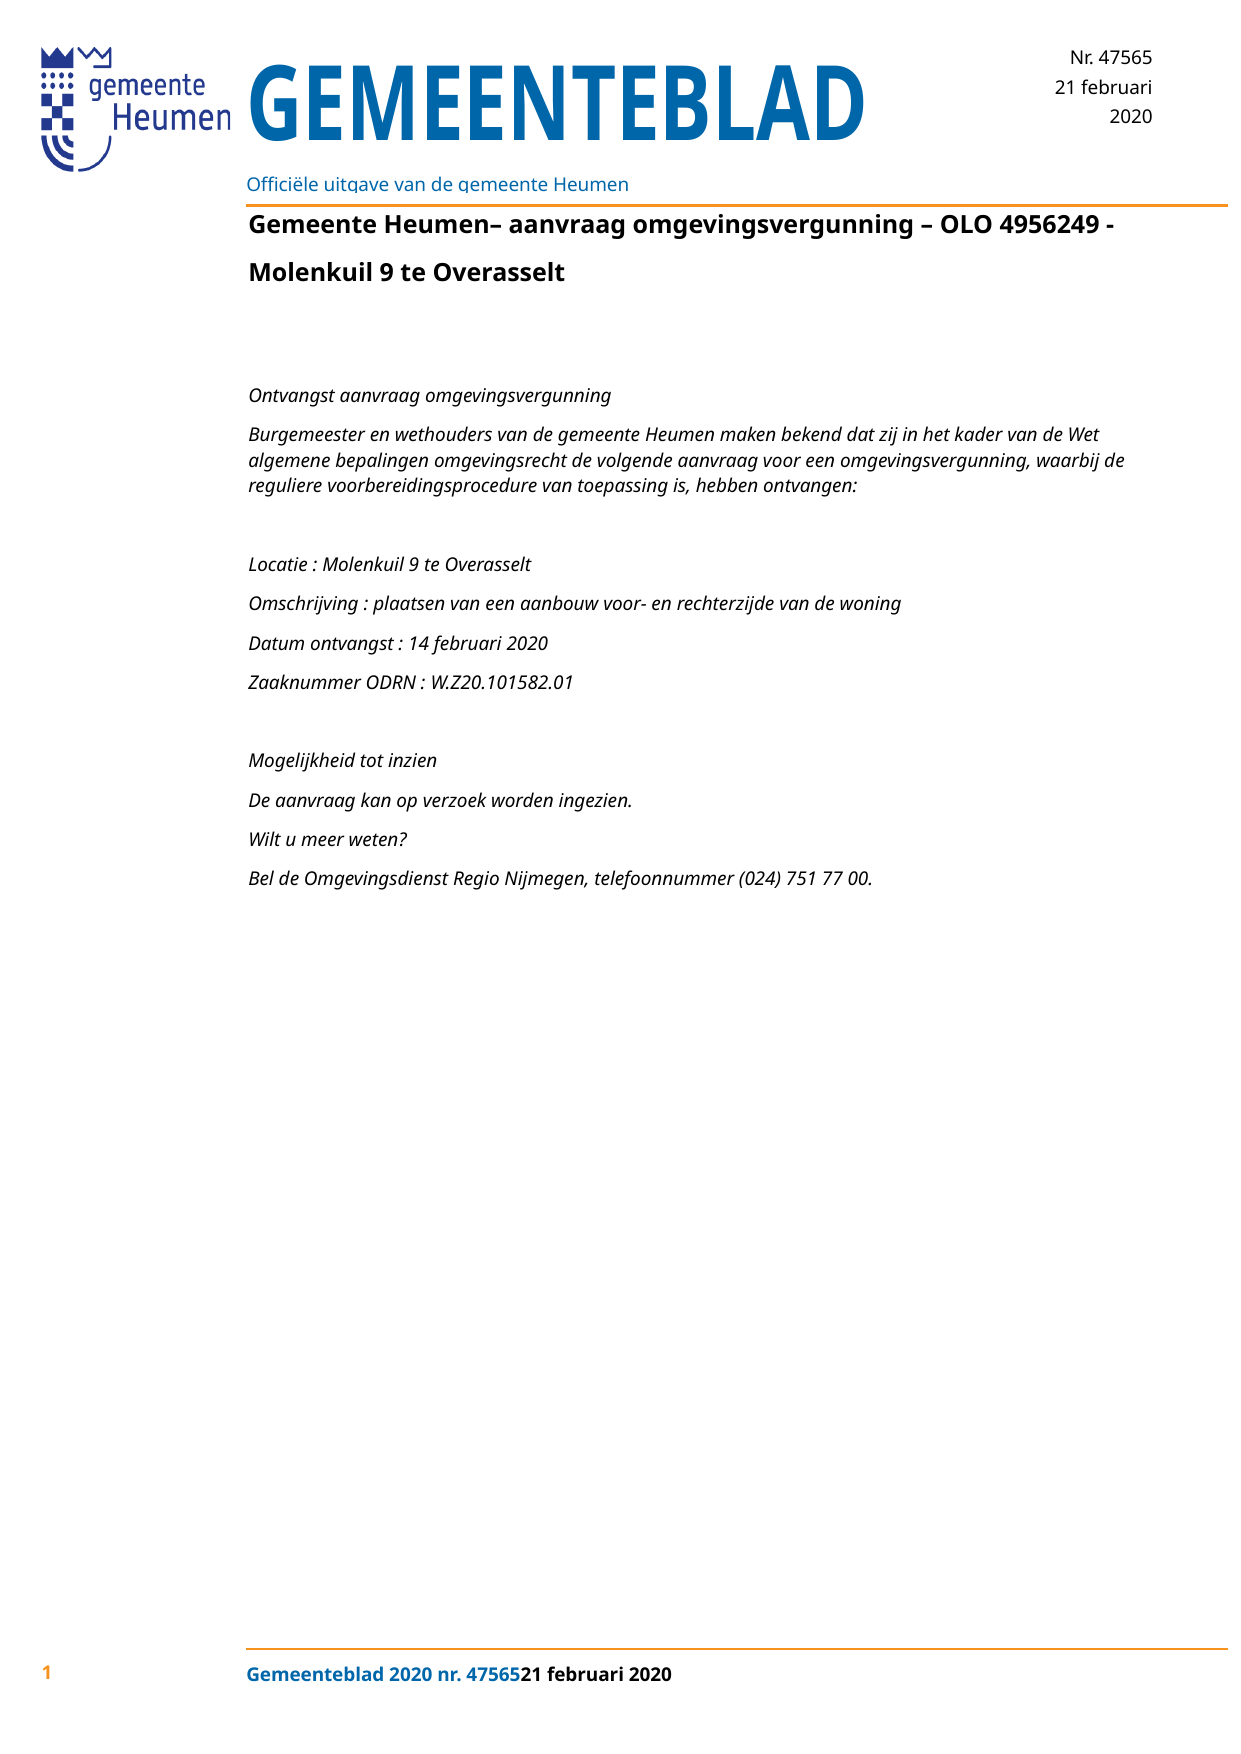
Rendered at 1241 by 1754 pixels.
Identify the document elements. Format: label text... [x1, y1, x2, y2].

picture [41, 47, 231, 172]
text Ontvangst aanvraag omgevingsvergunning [248, 382, 1152, 408]
text Zaaknummer ODRN : W.Z20.101582.01 [248, 669, 1152, 695]
text Datum ontvangst : 14 februari 2020 [248, 630, 1152, 655]
text Burgemeester en wethouders van de gemeente Heumen maken bekend dat zij in het kader van de Wet algemene bepalingen omgevingsrecht de volgende aanvraag voor een omgevingsvergunning, waarbij de reguliere voorbereidingsprocedure van toepassing is, hebben ontvangen: [248, 421, 1152, 498]
text Gemeente Heumen– aanvraag omgevingsvergunning – OLO 4956249 - Molenkuil 9 te Overasselt [248, 207, 1152, 288]
text Locatie : Molenkuil 9 te Overasselt [248, 551, 1152, 577]
text Bel de Omgevingsdienst Regio Nijmegen, telefoonnummer (024) 751 77 00. [248, 865, 1152, 891]
text Mogelijkheid tot inzien [248, 747, 1152, 773]
text Omschrijving : plaatsen van een aanbouw voor- en rechterzijde van de woning [248, 590, 1152, 616]
text Wilt u meer weten? [248, 826, 1152, 852]
text De aanvraag kan op verzoek worden ingezien. [248, 787, 1152, 812]
